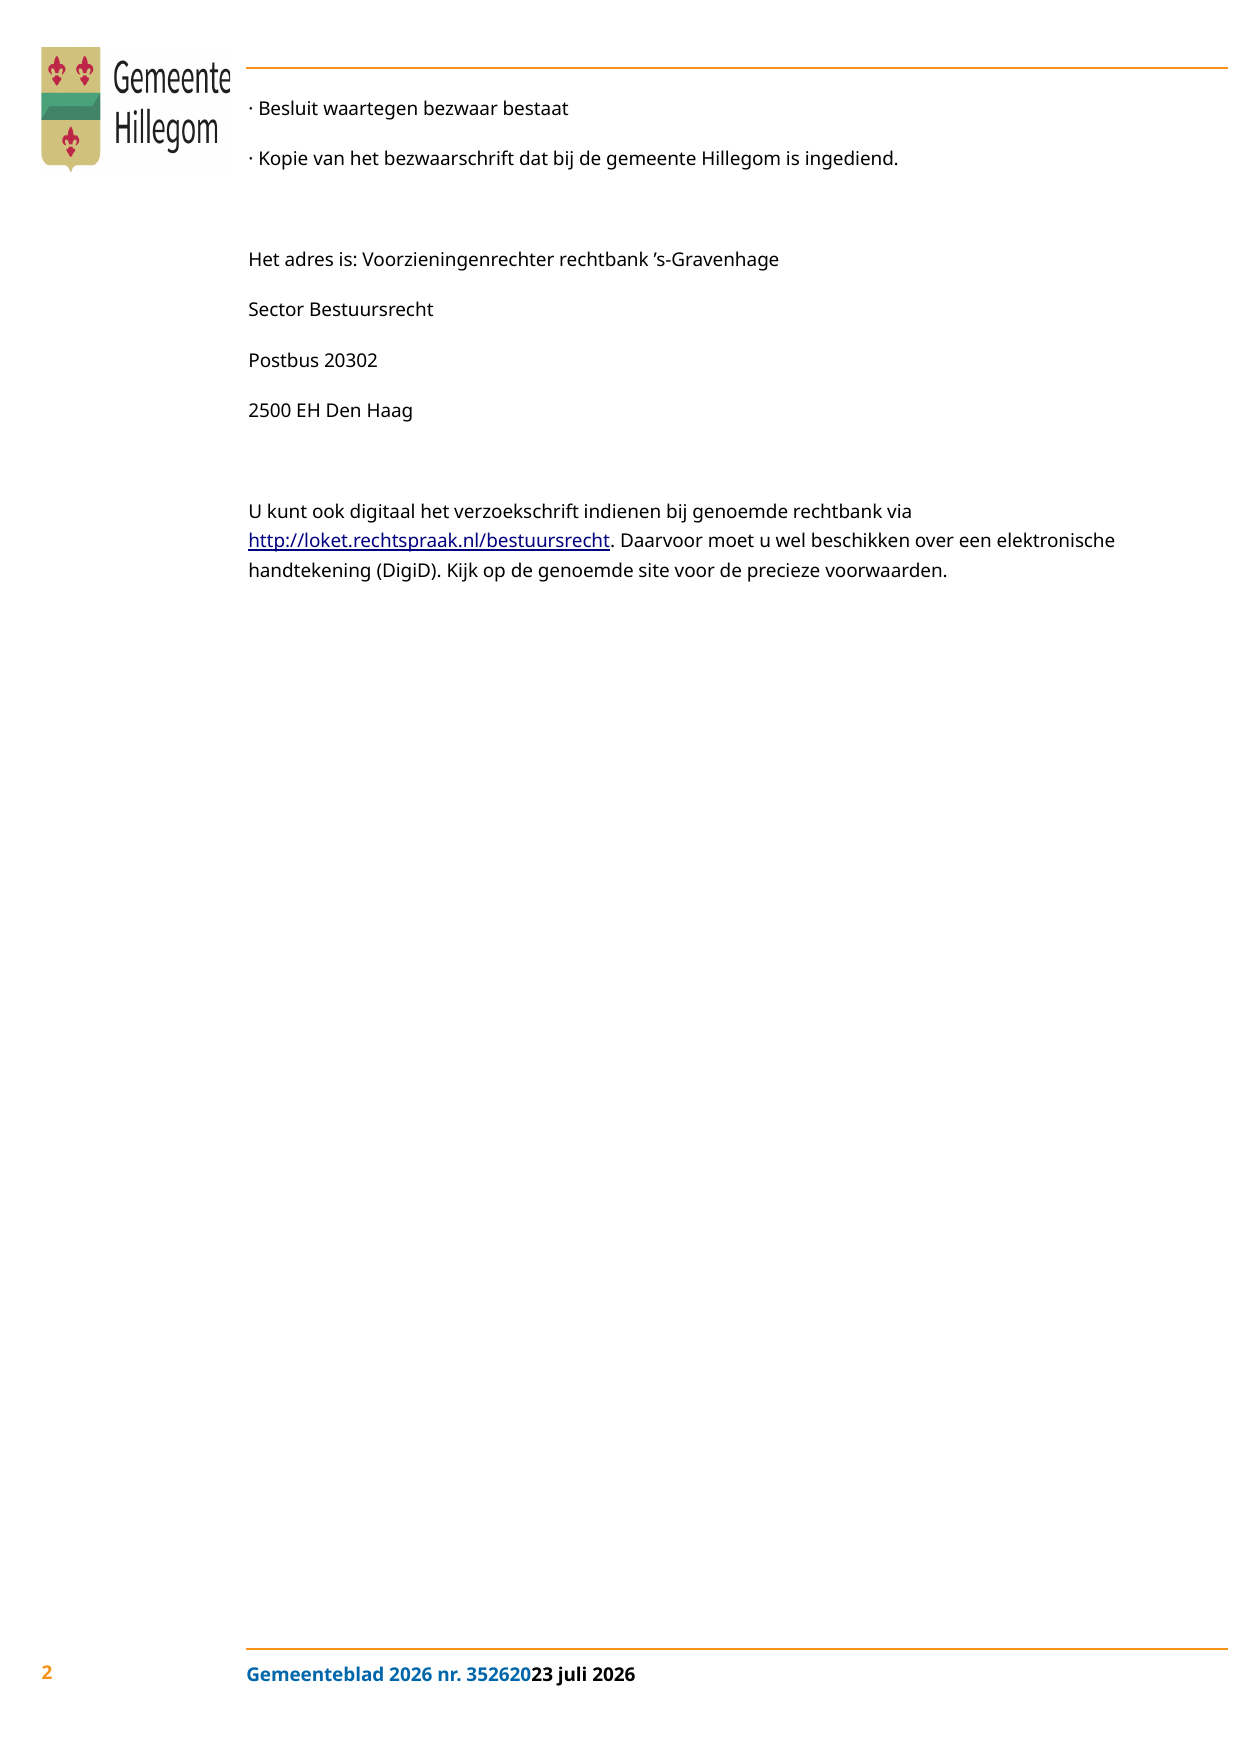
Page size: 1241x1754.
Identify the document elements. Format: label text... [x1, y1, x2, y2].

text · Besluit waartegen bezwaar bestaat [248, 95, 1152, 121]
text Postbus 20302 [248, 347, 1152, 373]
text · Kopie van het bezwaarschrift dat bij de gemeente Hillegom is ingediend. [248, 145, 1152, 171]
text U kunt ook digitaal het verzoekschrift indienen bij genoemde rechtbank via http://loket.rechtspraak.nl/bestuursrecht. Daarvoor moet u wel beschikken over een elektronische handtekening (DigiD). Kijk op de genoemde site voor de precieze voorwaarden. [248, 498, 1152, 583]
text 2500 EH Den Haag [248, 397, 1152, 423]
picture [41, 47, 231, 172]
text Sector Bestuursrecht [248, 296, 1152, 322]
text Het adres is: Voorzieningenrechter rechtbank ’s-Gravenhage [248, 246, 1152, 272]
